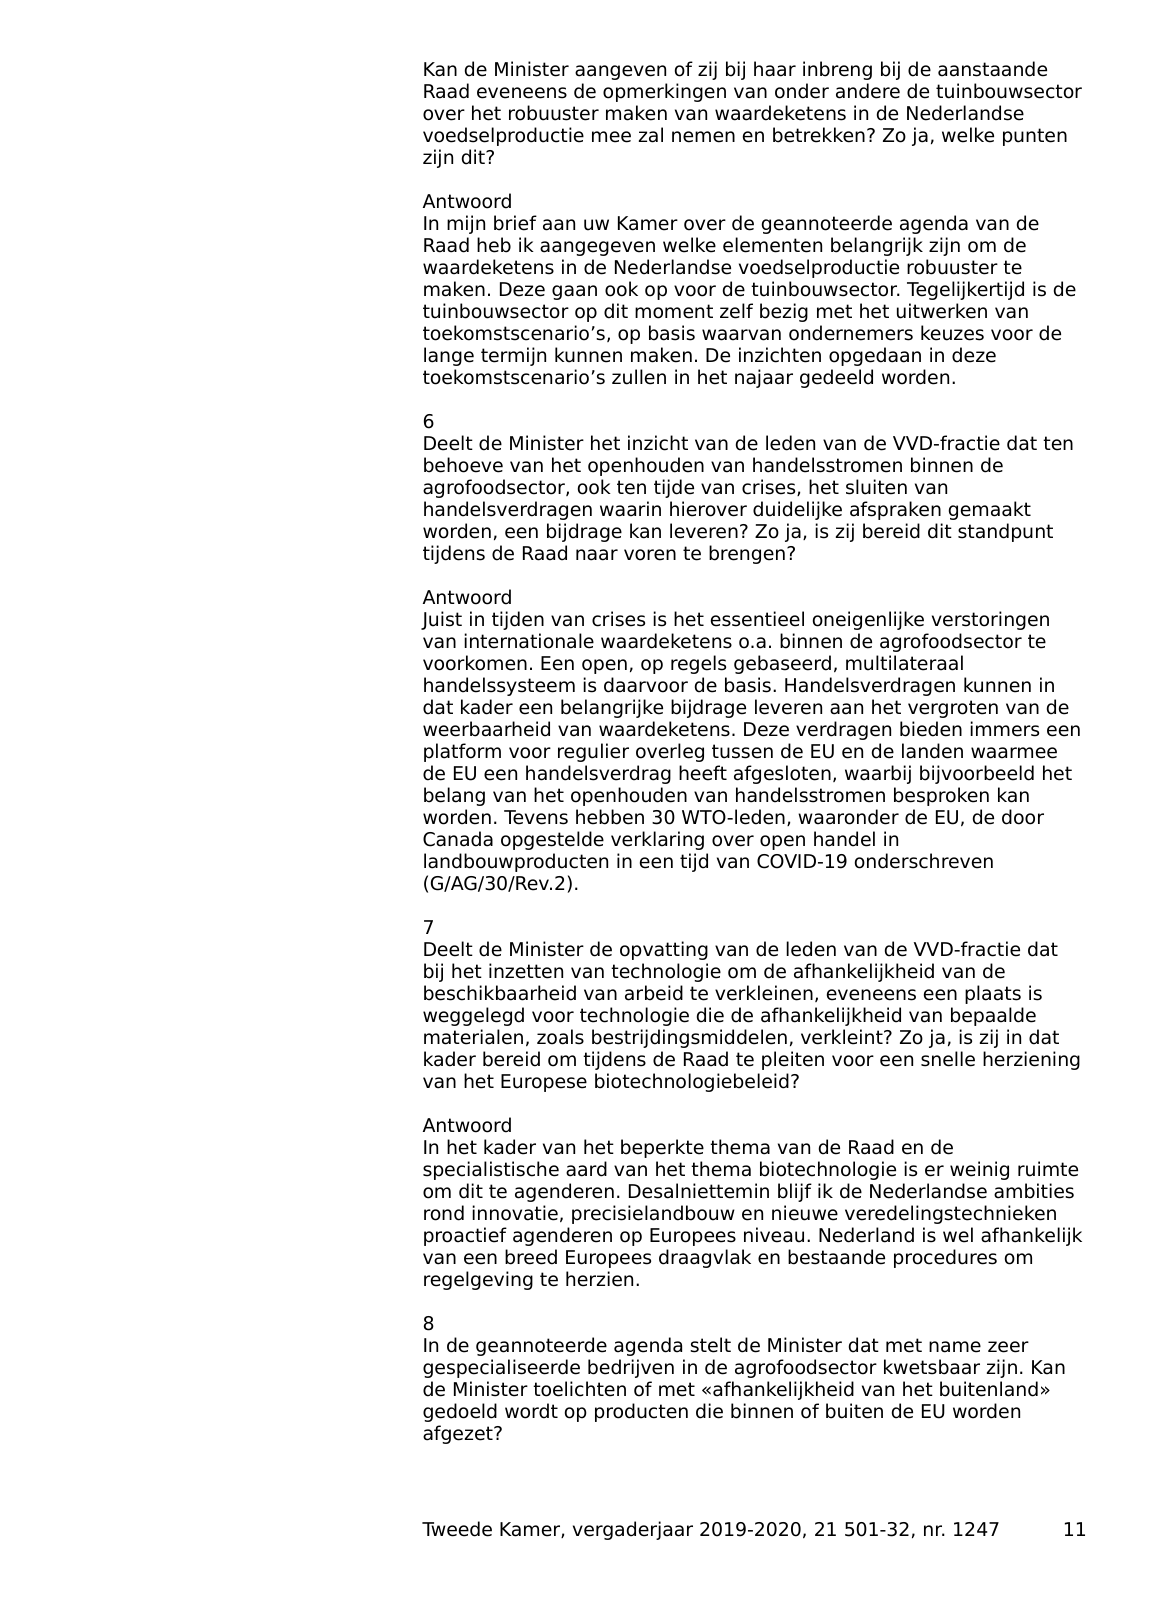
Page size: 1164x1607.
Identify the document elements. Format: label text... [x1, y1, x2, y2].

text Kan de Minister aangeven of zij bij haar inbreng bij de aanstaande Raad eveneens de opmerkingen van onder andere de tuinbouwsector over het robuuster maken van waardeketens in de Nederlandse voedselproductie mee zal nemen en betrekken? Zo ja, welke punten zijn dit? [422, 59, 1087, 169]
text Juist in tijden van crises is het essentieel oneigenlijke verstoringen van internationale waardeketens o.a. binnen de agrofoodsector te voorkomen. Een open, op regels gebaseerd, multilateraal handelssysteem is daarvoor de basis. Handelsverdragen kunnen in dat kader een belangrijke bijdrage leveren aan het vergroten van de weerbaarheid van waardeketens. Deze verdragen bieden immers een platform voor regulier overleg tussen de EU en de landen waarmee de EU een handelsverdrag heeft afgesloten, waarbij bijvoorbeeld het belang van het openhouden van handelsstromen besproken kan worden. Tevens hebben 30 WTO-leden, waaronder de EU, de door Canada opgestelde verklaring over open handel in landbouwproducten in een tijd van COVID-19 onderschreven (G/AG/30/Rev.2). [422, 609, 1087, 895]
text 7 [422, 917, 1087, 939]
text Antwoord [422, 191, 1087, 213]
text 6 [422, 411, 1087, 433]
text In de geannoteerde agenda stelt de Minister dat met name zeer gespecialiseerde bedrijven in de agrofoodsector kwetsbaar zijn. Kan de Minister toelichten of met «afhankelijkheid van het buitenland» gedoeld wordt op producten die binnen of buiten de EU worden afgezet? [422, 1335, 1087, 1445]
text Deelt de Minister het inzicht van de leden van de VVD-fractie dat ten behoeve van het openhouden van handelsstromen binnen de agrofoodsector, ook ten tijde van crises, het sluiten van handelsverdragen waarin hierover duidelijke afspraken gemaakt worden, een bijdrage kan leveren? Zo ja, is zij bereid dit standpunt tijdens de Raad naar voren te brengen? [422, 433, 1087, 565]
text Deelt de Minister de opvatting van de leden van de VVD-fractie dat bij het inzetten van technologie om de afhankelijkheid van de beschikbaarheid van arbeid te verkleinen, eveneens een plaats is weggelegd voor technologie die de afhankelijkheid van bepaalde materialen, zoals bestrijdingsmiddelen, verkleint? Zo ja, is zij in dat kader bereid om tijdens de Raad te pleiten voor een snelle herziening van het Europese biotechnologiebeleid? [422, 939, 1087, 1093]
text In het kader van het beperkte thema van de Raad en de specialistische aard van het thema biotechnologie is er weinig ruimte om dit te agenderen. Desalniettemin blijf ik de Nederlandse ambities rond innovatie, precisielandbouw en nieuwe veredelingstechnieken proactief agenderen op Europees niveau. Nederland is wel afhankelijk van een breed Europees draagvlak en bestaande procedures om regelgeving te herzien. [422, 1137, 1087, 1291]
text 8 [422, 1313, 1087, 1335]
text Antwoord [422, 587, 1087, 609]
text Antwoord [422, 1115, 1087, 1137]
text In mijn brief aan uw Kamer over de geannoteerde agenda van de Raad heb ik aangegeven welke elementen belangrijk zijn om de waardeketens in de Nederlandse voedselproductie robuuster te maken. Deze gaan ook op voor de tuinbouwsector. Tegelijkertijd is de tuinbouwsector op dit moment zelf bezig met het uitwerken van toekomstscenario’s, op basis waarvan ondernemers keuzes voor de lange termijn kunnen maken. De inzichten opgedaan in deze toekomstscenario’s zullen in het najaar gedeeld worden. [422, 213, 1087, 389]
